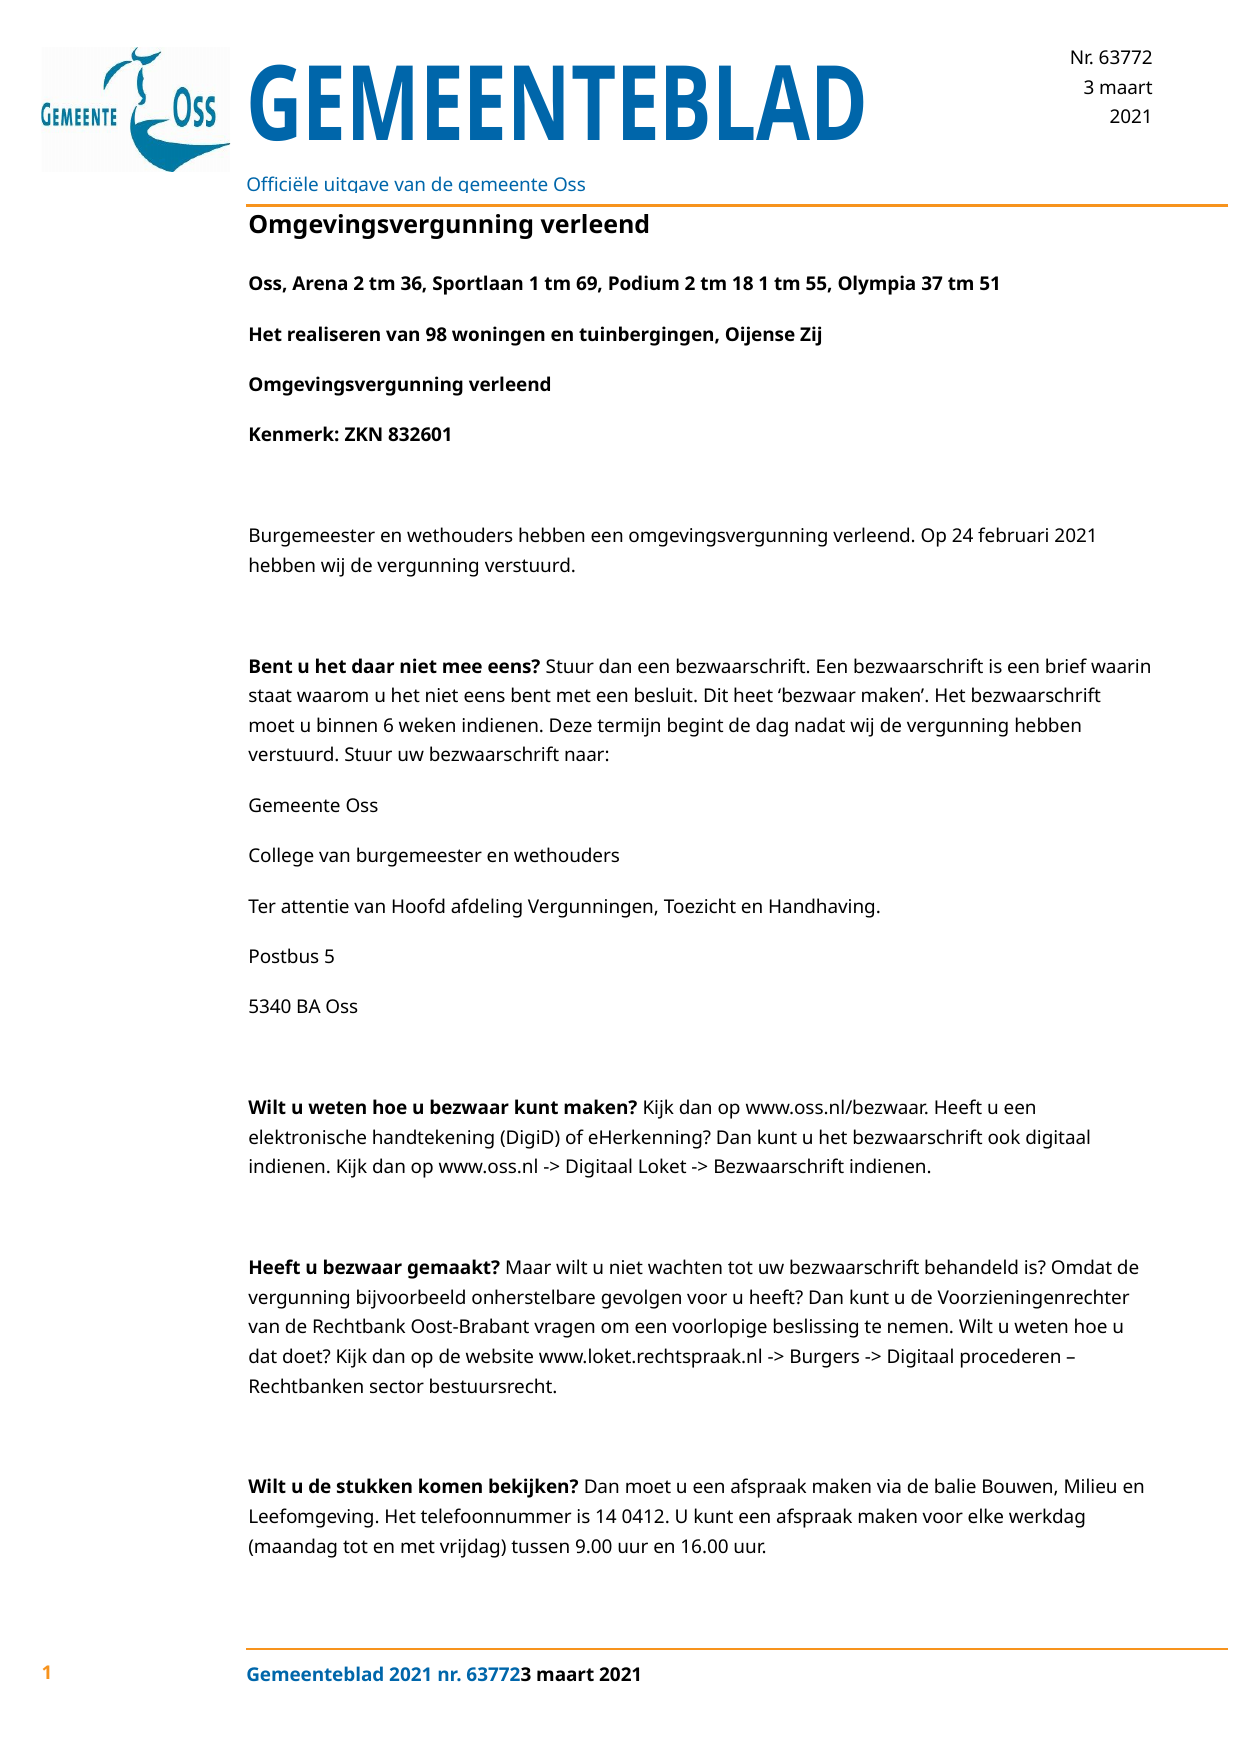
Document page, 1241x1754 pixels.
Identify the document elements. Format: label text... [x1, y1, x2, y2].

text Omgevingsvergunning verleend [248, 371, 1152, 397]
text College van burgemeester en wethouders [248, 842, 1152, 868]
text Heeft u bezwaar gemaakt? Maar wilt u niet wachten tot uw bezwaarschrift behandeld is? Omdat de vergunning bijvoorbeeld onherstelbare gevolgen voor u heeft? Dan kunt u de Voorzieningenrechter van de Rechtbank Oost-Brabant vragen om een voorlopige beslissing te nemen. Wilt u weten hoe u dat doet? Kijk dan op de website www.loket.rechtspraak.nl -> Burgers -> Digitaal procederen – Rechtbanken sector bestuursrecht. [248, 1254, 1152, 1398]
text 5340 BA Oss [248, 994, 1152, 1019]
text Ter attentie van Hoofd afdeling Vergunningen, Toezicht en Handhaving. [248, 893, 1152, 918]
text Oss, Arena 2 tm 36, Sportlaan 1 tm 69, Podium 2 tm 18 1 tm 55, Olympia 37 tm 51 [248, 270, 1152, 296]
text Gemeente Oss [248, 792, 1152, 818]
text Postbus 5 [248, 943, 1152, 969]
text Omgevingsvergunning verleend [248, 207, 1152, 241]
text Kenmerk: ZKN 832601 [248, 422, 1152, 447]
picture [41, 47, 231, 172]
text Wilt u weten hoe u bezwaar kunt maken? Kijk dan op www.oss.nl/bezwaar. Heeft u een elektronische handtekening (DigiD) of eHerkenning? Dan kunt u het bezwaarschrift ook digitaal indienen. Kijk dan op www.oss.nl -> Digitaal Loket -> Bezwaarschrift indienen. [248, 1094, 1152, 1179]
text Bent u het daar niet mee eens? Stuur dan een bezwaarschrift. Een bezwaarschrift is een brief waarin staat waarom u het niet eens bent met een besluit. Dit heet ‘bezwaar maken’. Het bezwaarschrift moet u binnen 6 weken indienen. Deze termijn begint de dag nadat wij de vergunning hebben verstuurd. Stuur uw bezwaarschrift naar: [248, 653, 1152, 767]
text Wilt u de stukken komen bekijken? Dan moet u een afspraak maken via de balie Bouwen, Milieu en Leefomgeving. Het telefoonnummer is 14 0412. U kunt een afspraak maken voor elke werkdag (maandag tot en met vrijdag) tussen 9.00 uur en 16.00 uur. [248, 1474, 1152, 1558]
text Burgemeester en wethouders hebben een omgevingsvergunning verleend. Op 24 februari 2021 hebben wij de vergunning verstuurd. [248, 522, 1152, 578]
text Het realiseren van 98 woningen en tuinbergingen, Oijense Zij [248, 321, 1152, 346]
